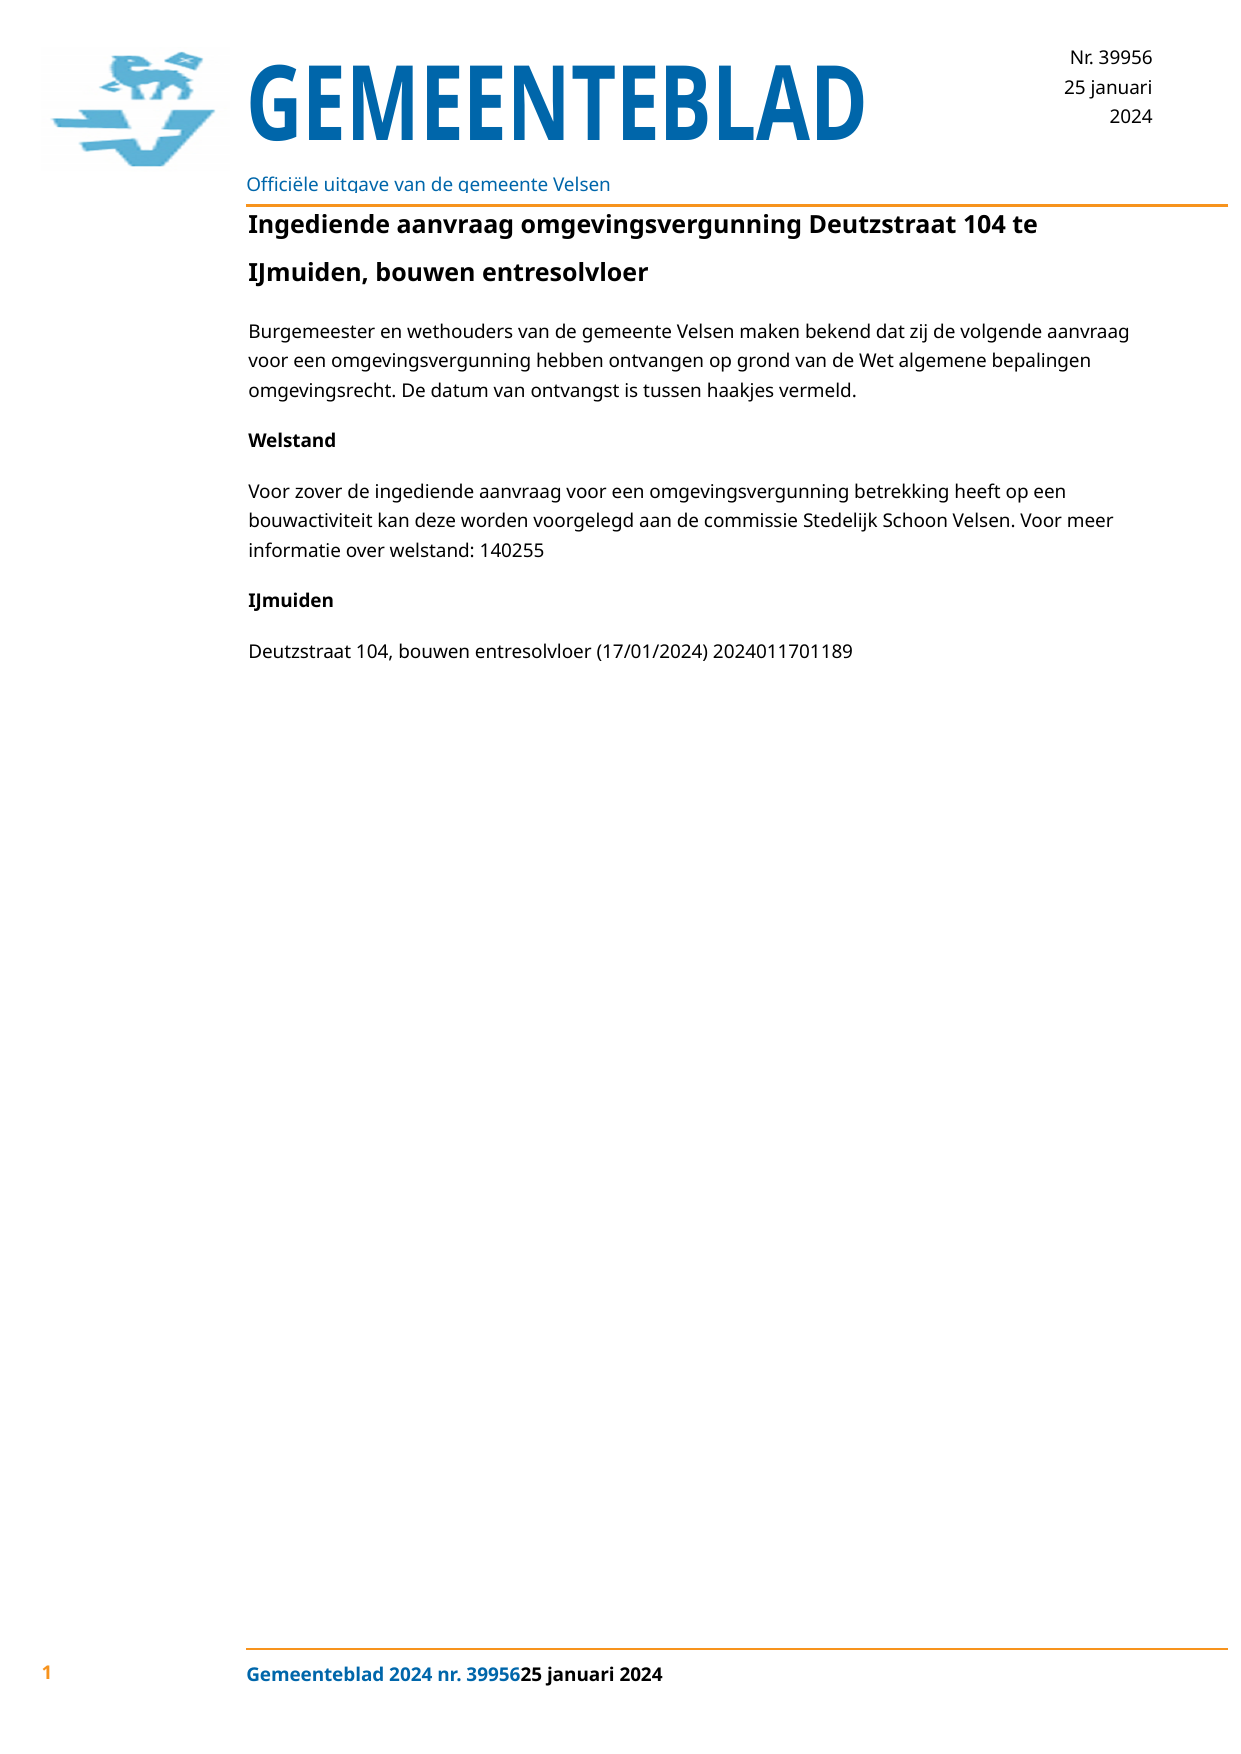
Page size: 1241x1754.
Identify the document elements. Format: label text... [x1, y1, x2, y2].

text Burgemeester en wethouders van de gemeente Velsen maken bekend dat zij de volgende aanvraag voor een omgevingsvergunning hebben ontvangen op grond van de Wet algemene bepalingen omgevingsrecht. De datum van ontvangst is tussen haakjes vermeld. [248, 318, 1152, 403]
text Ingediende aanvraag omgevingsvergunning Deutzstraat 104 te IJmuiden, bouwen entresolvloer [248, 207, 1152, 288]
picture [41, 47, 231, 172]
text Deutzstraat 104, bouwen entresolvloer (17/01/2024) 2024011701189 [248, 638, 1152, 664]
text Voor zover de ingediende aanvraag voor een omgevingsvergunning betrekking heeft op een bouwactiviteit kan deze worden voorgelegd aan de commissie Stedelijk Schoon Velsen. Voor meer informatie over welstand: 140255 [248, 478, 1152, 563]
text Welstand [248, 427, 1152, 453]
text IJmuiden [248, 587, 1152, 613]
